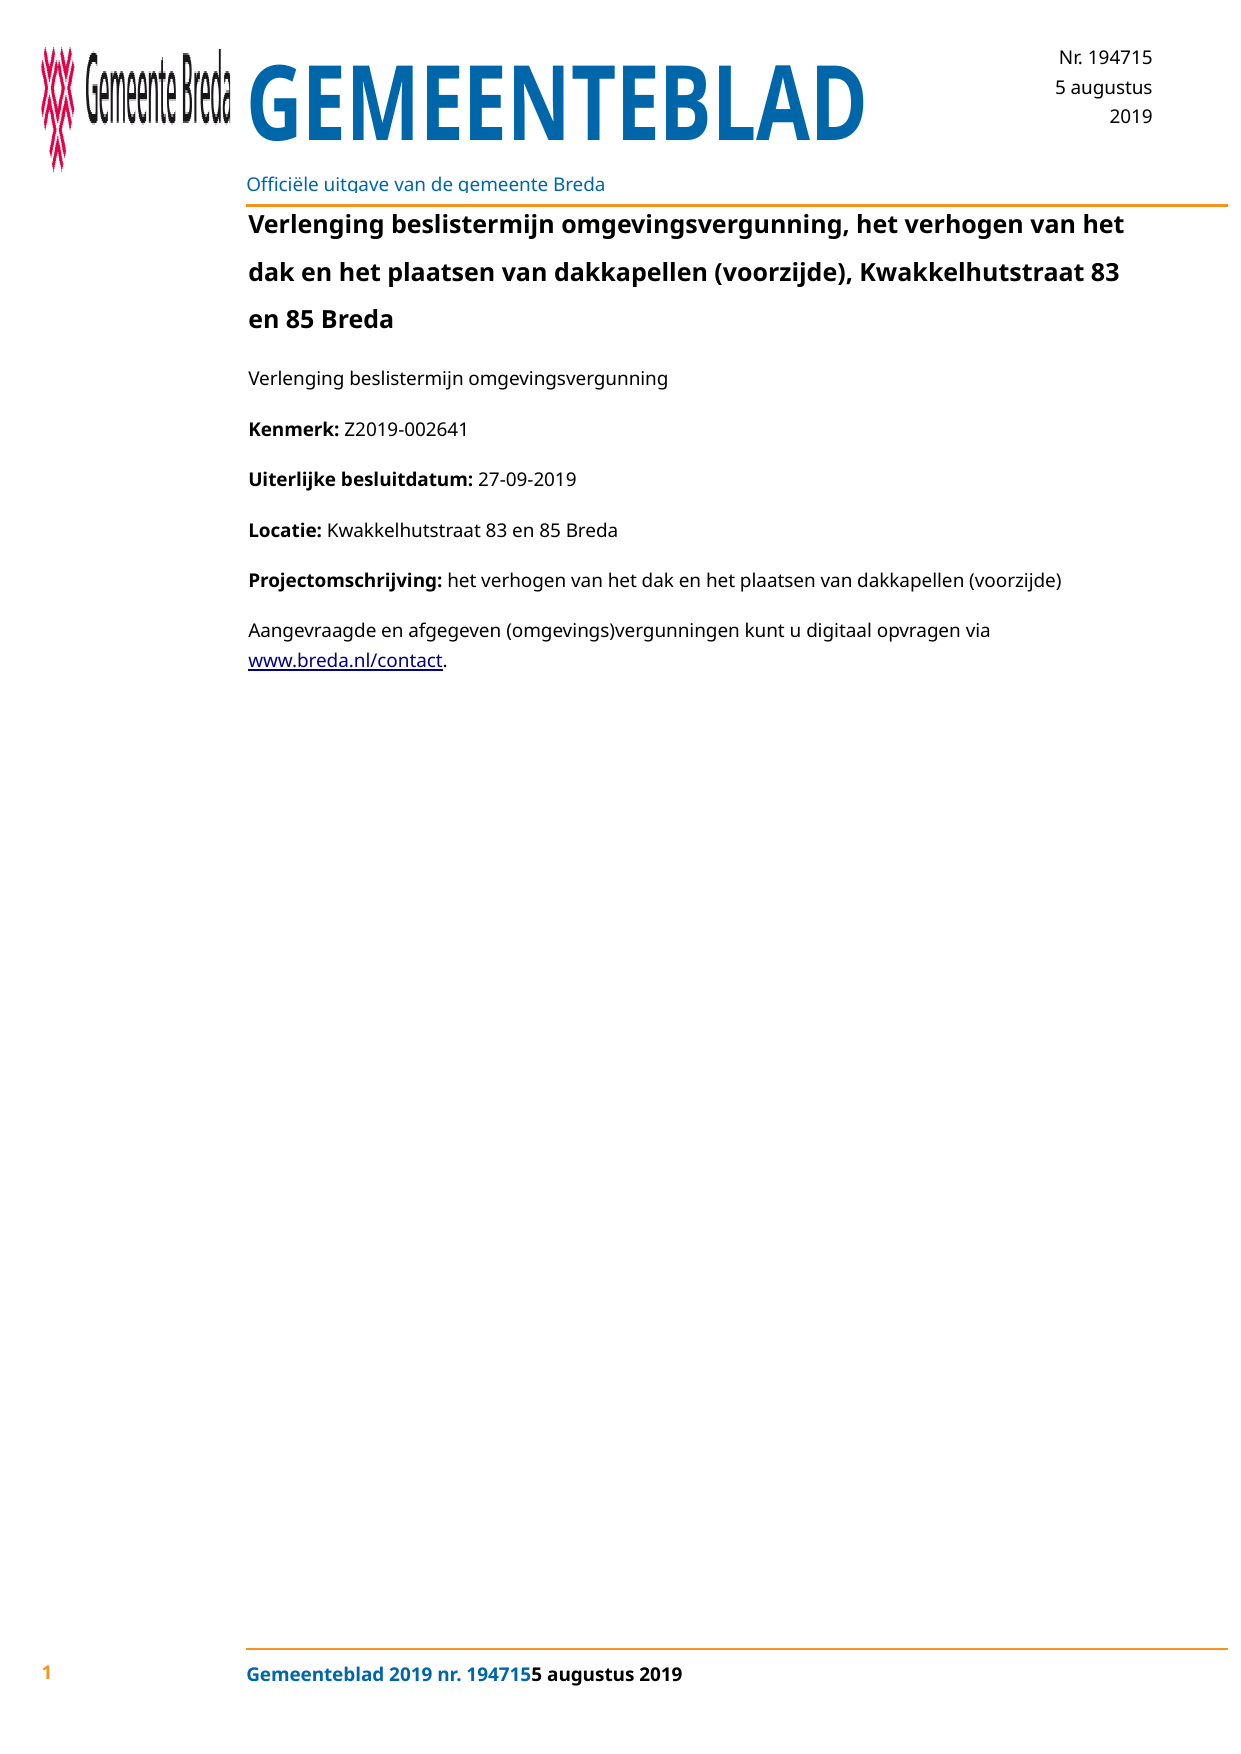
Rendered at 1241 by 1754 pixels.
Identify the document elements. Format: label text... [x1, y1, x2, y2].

text Kenmerk: Z2019-002641 [248, 416, 1152, 442]
text Aangevraagde en afgegeven (omgevings)vergunningen kunt u digitaal opvragen via www.breda.nl/contact. [248, 618, 1152, 673]
text Locatie: Kwakkelhutstraat 83 en 85 Breda [248, 517, 1152, 542]
text Verlenging beslistermijn omgevingsvergunning, het verhogen van het dak en het plaatsen van dakkapellen (voorzijde), Kwakkelhutstraat 83 en 85 Breda [248, 207, 1152, 336]
text Projectomschrijving: het verhogen van het dak en het plaatsen van dakkapellen (voorzijde) [248, 567, 1152, 593]
text Uiterlijke besluitdatum: 27-09-2019 [248, 466, 1152, 492]
picture [41, 47, 231, 172]
text Verlenging beslistermijn omgevingsvergunning [248, 366, 1152, 391]
